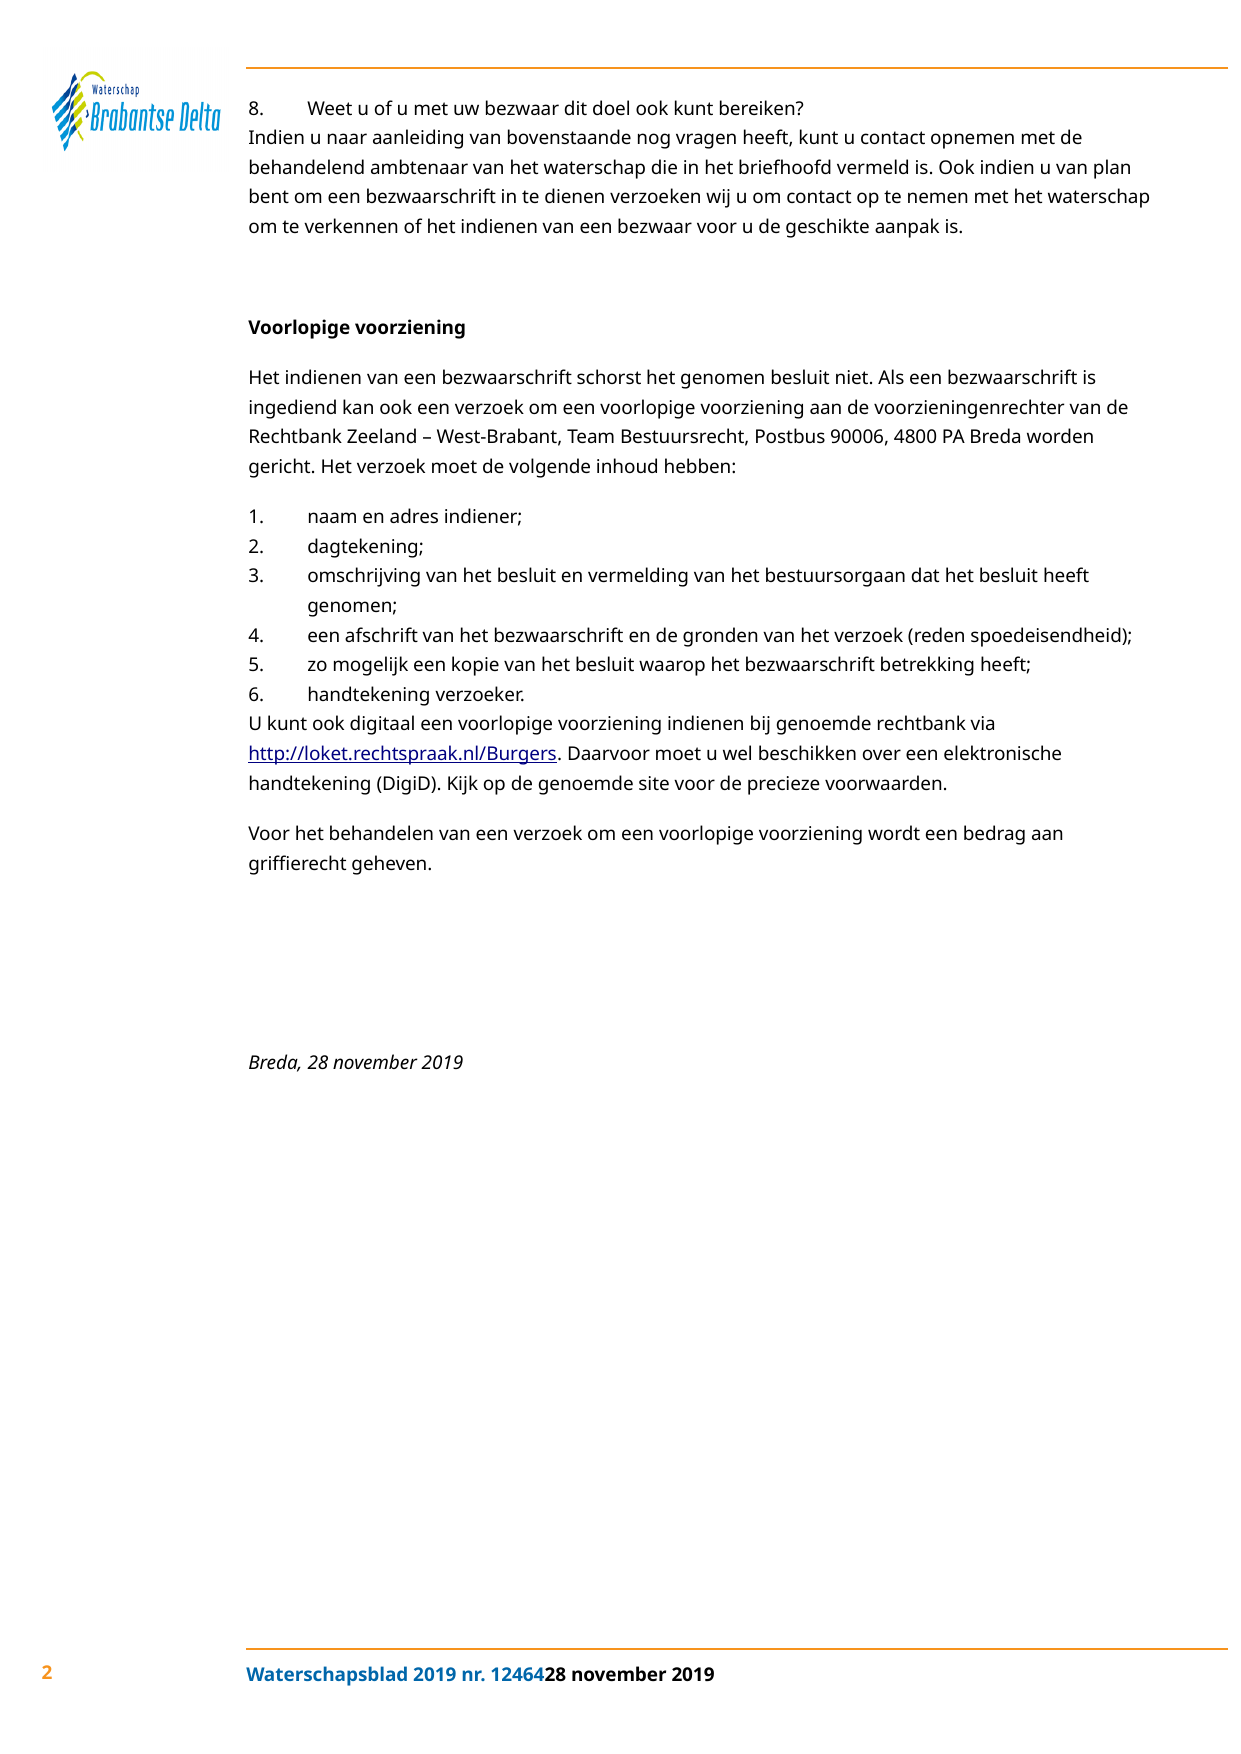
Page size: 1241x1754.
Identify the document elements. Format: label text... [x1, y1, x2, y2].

list naam en adres indiener; [248, 503, 1152, 529]
picture [41, 47, 231, 172]
list dagtekening; [248, 533, 1152, 559]
text Voor het behandelen van een verzoek om een voorlopige voorziening wordt een bedrag aan griffierecht geheven. [248, 820, 1152, 876]
text Het indienen van een bezwaarschrift schorst het genomen besluit niet. Als een bezwaarschrift is ingediend kan ook een verzoek om een voorlopige voorziening aan de voorzieningenrechter van de Rechtbank Zeeland – West-Brabant, Team Bestuursrecht, Postbus 90006, 4800 PA Breda worden gericht. Het verzoek moet de volgende inhoud hebben: [248, 364, 1152, 479]
list een afschrift van het bezwaarschrift en de gronden van het verzoek (reden spoedeisendheid); [248, 622, 1152, 648]
text U kunt ook digitaal een voorlopige voorziening indienen bij genoemde rechtbank via http://loket.rechtspraak.nl/Burgers. Daarvoor moet u wel beschikken over een elektronische handtekening (DigiD). Kijk op de genoemde site voor de precieze voorwaarden. [248, 711, 1152, 796]
text Voorlopige voorziening [248, 314, 1152, 340]
text Indien u naar aanleiding van bovenstaande nog vragen heeft, kunt u contact opnemen met de behandelend ambtenaar van het waterschap die in het briefhoofd vermeld is. Ook indien u van plan bent om een bezwaarschrift in te dienen verzoeken wij u om contact op te nemen met het waterschap om te verkennen of het indienen van een bezwaar voor u de geschikte aanpak is. [248, 124, 1152, 239]
list handtekening verzoeker. [248, 681, 1152, 707]
list omschrijving van het besluit en vermelding van het bestuursorgaan dat het besluit heeft genomen; [248, 563, 1152, 618]
list zo mogelijk een kopie van het besluit waarop het bezwaarschrift betrekking heeft; [248, 651, 1152, 677]
list Weet u of u met uw bezwaar dit doel ook kunt bereiken? [248, 95, 1152, 121]
text Breda, 28 november 2019 [248, 1049, 1152, 1074]
